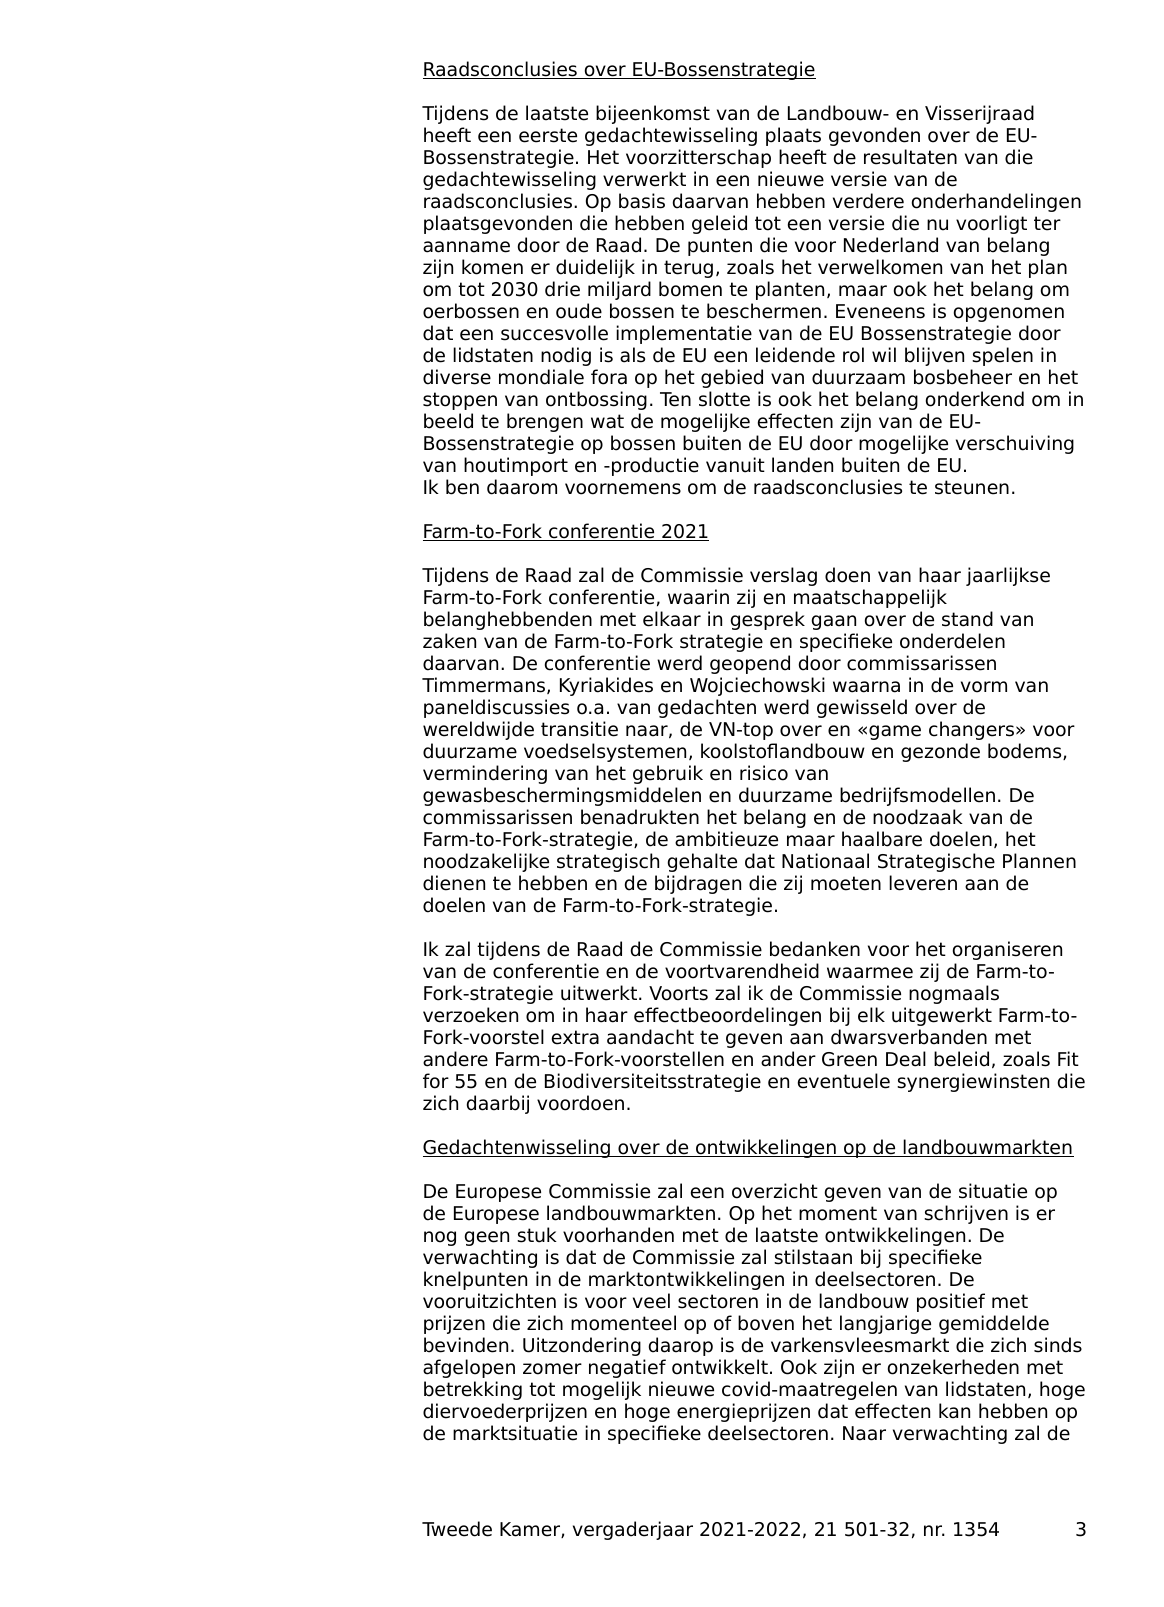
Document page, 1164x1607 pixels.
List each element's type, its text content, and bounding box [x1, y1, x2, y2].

text Tijdens de Raad zal de Commissie verslag doen van haar jaarlijkse Farm-to-Fork conferentie, waarin zij en maatschappelijk belanghebbenden met elkaar in gesprek gaan over de stand van zaken van de Farm-to-Fork strategie en specifieke onderdelen daarvan. De conferentie werd geopend door commissarissen Timmermans, Kyriakides en Wojciechowski waarna in de vorm van paneldiscussies o.a. van gedachten werd gewisseld over de wereldwijde transitie naar, de VN-top over en «game changers» voor duurzame voedselsystemen, koolstoflandbouw en gezonde bodems, vermindering van het gebruik en risico van gewasbeschermingsmiddelen en duurzame bedrijfsmodellen. De commissarissen benadrukten het belang en de noodzaak van de Farm-to-Fork-strategie, de ambitieuze maar haalbare doelen, het noodzakelijke strategisch gehalte dat Nationaal Strategische Plannen dienen te hebben en de bijdragen die zij moeten leveren aan de doelen van de Farm-to-Fork-strategie. [422, 565, 1087, 917]
text De Europese Commissie zal een overzicht geven van de situatie op de Europese landbouwmarkten. Op het moment van schrijven is er nog geen stuk voorhanden met de laatste ontwikkelingen. De verwachting is dat de Commissie zal stilstaan bij specifieke knelpunten in de marktontwikkelingen in deelsectoren. De vooruitzichten is voor veel sectoren in de landbouw positief met prijzen die zich momenteel op of boven het langjarige gemiddelde bevinden. Uitzondering daarop is de varkensvleesmarkt die zich sinds afgelopen zomer negatief ontwikkelt. Ook zijn er onzekerheden met betrekking tot mogelijk nieuwe covid-maatregelen van lidstaten, hoge diervoederprijzen en hoge energieprijzen dat effecten kan hebben op de marktsituatie in specifieke deelsectoren. Naar verwachting zal de [422, 1181, 1087, 1445]
subtitle Raadsconclusies over EU-Bossenstrategie [422, 59, 1087, 81]
text Ik ben daarom voornemens om de raadsconclusies te steunen. [422, 477, 1087, 499]
subtitle Farm-to-Fork conferentie 2021 [422, 521, 1087, 543]
text Ik zal tijdens de Raad de Commissie bedanken voor het organiseren van de conferentie en de voortvarendheid waarmee zij de Farm-to-Fork-strategie uitwerkt. Voorts zal ik de Commissie nogmaals verzoeken om in haar effectbeoordelingen bij elk uitgewerkt Farm-to-Fork-voorstel extra aandacht te geven aan dwarsverbanden met andere Farm-to-Fork-voorstellen en ander Green Deal beleid, zoals Fit for 55 en de Biodiversiteitsstrategie en eventuele synergiewinsten die zich daarbij voordoen. [422, 939, 1087, 1115]
subtitle Gedachtenwisseling over de ontwikkelingen op de landbouwmarkten [422, 1137, 1087, 1159]
text Tijdens de laatste bijeenkomst van de Landbouw- en Visserijraad heeft een eerste gedachtewisseling plaats gevonden over de EU-Bossenstrategie. Het voorzitterschap heeft de resultaten van die gedachtewisseling verwerkt in een nieuwe versie van de raadsconclusies. Op basis daarvan hebben verdere onderhandelingen plaatsgevonden die hebben geleid tot een versie die nu voorligt ter aanname door de Raad. De punten die voor Nederland van belang zijn komen er duidelijk in terug, zoals het verwelkomen van het plan om tot 2030 drie miljard bomen te planten, maar ook het belang om oerbossen en oude bossen te beschermen. Eveneens is opgenomen dat een succesvolle implementatie van de EU Bossenstrategie door de lidstaten nodig is als de EU een leidende rol wil blijven spelen in diverse mondiale fora op het gebied van duurzaam bosbeheer en het stoppen van ontbossing. Ten slotte is ook het belang onderkend om in beeld te brengen wat de mogelijke effecten zijn van de EU-Bossenstrategie op bossen buiten de EU door mogelijke verschuiving van houtimport en -productie vanuit landen buiten de EU. [422, 103, 1087, 477]
